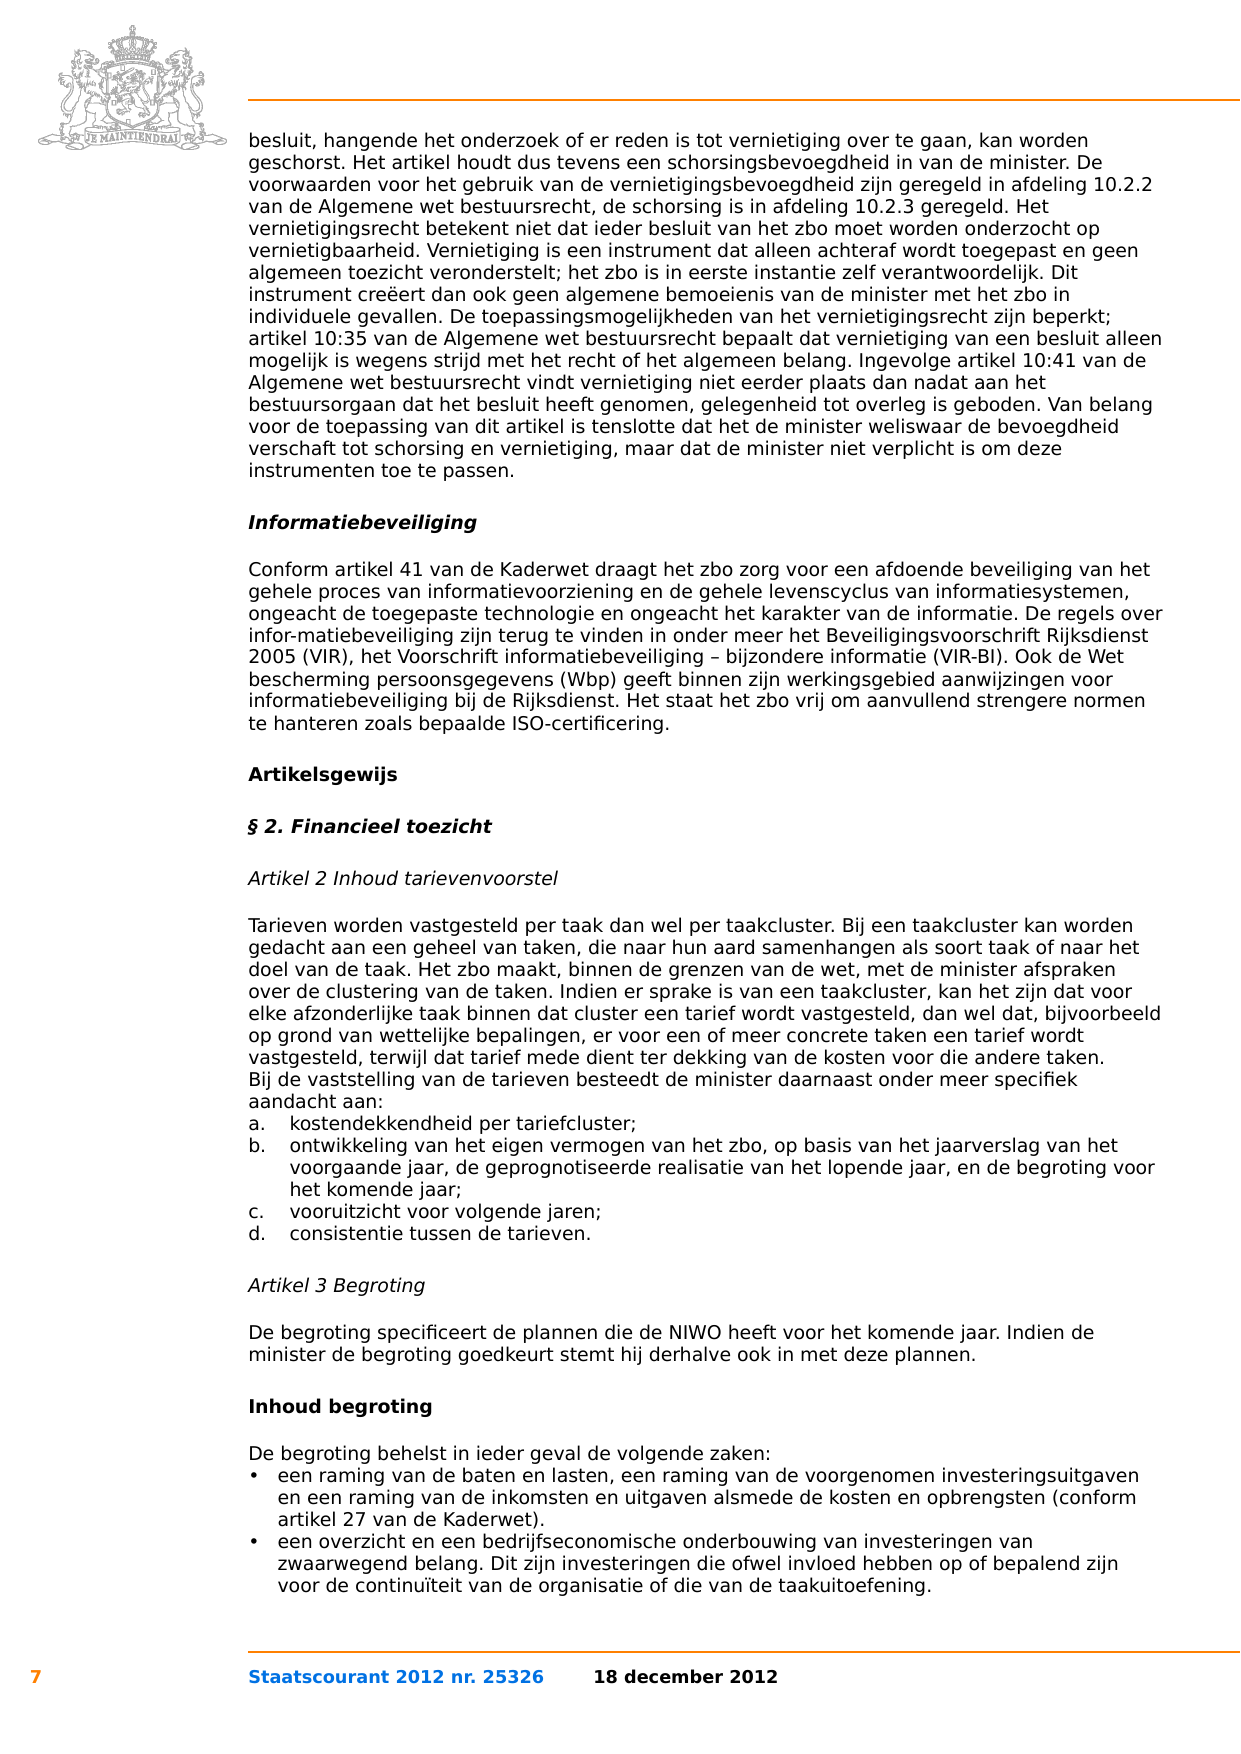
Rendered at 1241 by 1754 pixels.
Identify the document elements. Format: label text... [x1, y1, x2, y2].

text besluit, hangende het onderzoek of er reden is tot vernietiging over te gaan, kan worden geschorst. Het artikel houdt dus tevens een schorsingsbevoegdheid in van de minister. De voorwaarden voor het gebruik van de vernietigingsbevoegdheid zijn geregeld in afdeling 10.2.2 van de Algemene wet bestuursrecht, de schorsing is in afdeling 10.2.3 geregeld. Het vernietigingsrecht betekent niet dat ieder besluit van het zbo moet worden onderzocht op vernietigbaarheid. Vernietiging is een instrument dat alleen achteraf wordt toegepast en geen algemeen toezicht veronderstelt; het zbo is in eerste instantie zelf verantwoordelijk. Dit instrument creëert dan ook geen algemene bemoeienis van de minister met het zbo in individuele gevallen. De toepassingsmogelijkheden van het vernietigingsrecht zijn beperkt; artikel 10:35 van de Algemene wet bestuursrecht bepaalt dat vernietiging van een besluit alleen mogelijk is wegens strijd met het recht of het algemeen belang. Ingevolge artikel 10:41 van de Algemene wet bestuursrecht vindt vernietiging niet eerder plaats dan nadat aan het bestuursorgaan dat het besluit heeft genomen, gelegenheid tot overleg is geboden. Van belang voor de toepassing van dit artikel is tenslotte dat het de minister weliswaar de bevoegdheid verschaft tot schorsing en vernietiging, maar dat de minister niet verplicht is om deze instrumenten toe te passen. [248, 130, 1163, 482]
subtitle § 2. Financieel toezicht [248, 816, 1163, 838]
text De begroting specificeert de plannen die de NIWO heeft voor het komende jaar. Indien de minister de begroting goedkeurt stemt hij derhalve ook in met deze plannen. [248, 1322, 1163, 1366]
text c. vooruitzicht voor volgende jaren; [248, 1201, 1163, 1223]
text b. ontwikkeling van het eigen vermogen van het zbo, op basis van het jaarverslag van het voorgaande jaar, de geprognotiseerde realisatie van het lopende jaar, en de begroting voor het komende jaar; [248, 1135, 1163, 1201]
subtitle Artikel 2 Inhoud tarievenvoorstel [248, 868, 1163, 890]
text d. consistentie tussen de tarieven. [248, 1223, 1163, 1245]
text Tarieven worden vastgesteld per taak dan wel per taakcluster. Bij een taakcluster kan worden gedacht aan een geheel van taken, die naar hun aard samenhangen als soort taak of naar het doel van de taak. Het zbo maakt, binnen de grenzen van de wet, met de minister afspraken over de clustering van de taken. Indien er sprake is van een taakcluster, kan het zijn dat voor elke afzonderlijke taak binnen dat cluster een tarief wordt vastgesteld, dan wel dat, bijvoorbeeld op grond van wettelijke bepalingen, er voor een of meer concrete taken een tarief wordt vastgesteld, terwijl dat tarief mede dient ter dekking van de kosten voor die andere taken. [248, 915, 1163, 1069]
text a. kostendekkendheid per tariefcluster; [248, 1113, 1163, 1135]
subtitle Inhoud begroting [248, 1396, 1163, 1418]
subtitle Informatiebeveiliging [248, 512, 1163, 533]
text • een raming van de baten en lasten, een raming van de voorgenomen investeringsuitgaven en een raming van de inkomsten en uitgaven alsmede de kosten en opbrengsten (conform artikel 27 van de Kaderwet). [248, 1465, 1163, 1531]
text Bij de vaststelling van de tarieven besteedt de minister daarnaast onder meer specifiek aandacht aan: [248, 1069, 1163, 1113]
text De begroting behelst in ieder geval de volgende zaken: [248, 1443, 1163, 1465]
subtitle Artikel 3 Begroting [248, 1275, 1163, 1297]
text • een overzicht en een bedrijfseconomische onderbouwing van investeringen van zwaarwegend belang. Dit zijn investeringen die ofwel invloed hebben op of bepalend zijn voor de continuïteit van de organisatie of die van de taakuitoefening. [248, 1531, 1163, 1597]
text Conform artikel 41 van de Kaderwet draagt het zbo zorg voor een afdoende beveiliging van het gehele proces van informatievoorziening en de gehele levenscyclus van informatiesystemen, ongeacht de toegepaste technologie en ongeacht het karakter van de informatie. De regels over infor-matiebeveiliging zijn terug te vinden in onder meer het Beveiligingsvoorschrift Rijksdienst 2005 (VIR), het Voorschrift informatiebeveiliging – bijzondere informatie (VIR-BI). Ook de Wet bescherming persoonsgegevens (Wbp) geeft binnen zijn werkingsgebied aanwijzingen voor informatiebeveiliging bij de Rijksdienst. Het staat het zbo vrij om aanvullend strengere normen te hanteren zoals bepaalde ISO-certificering. [248, 558, 1163, 734]
subtitle Artikelsgewijs [248, 764, 1163, 786]
picture [38, 25, 227, 150]
